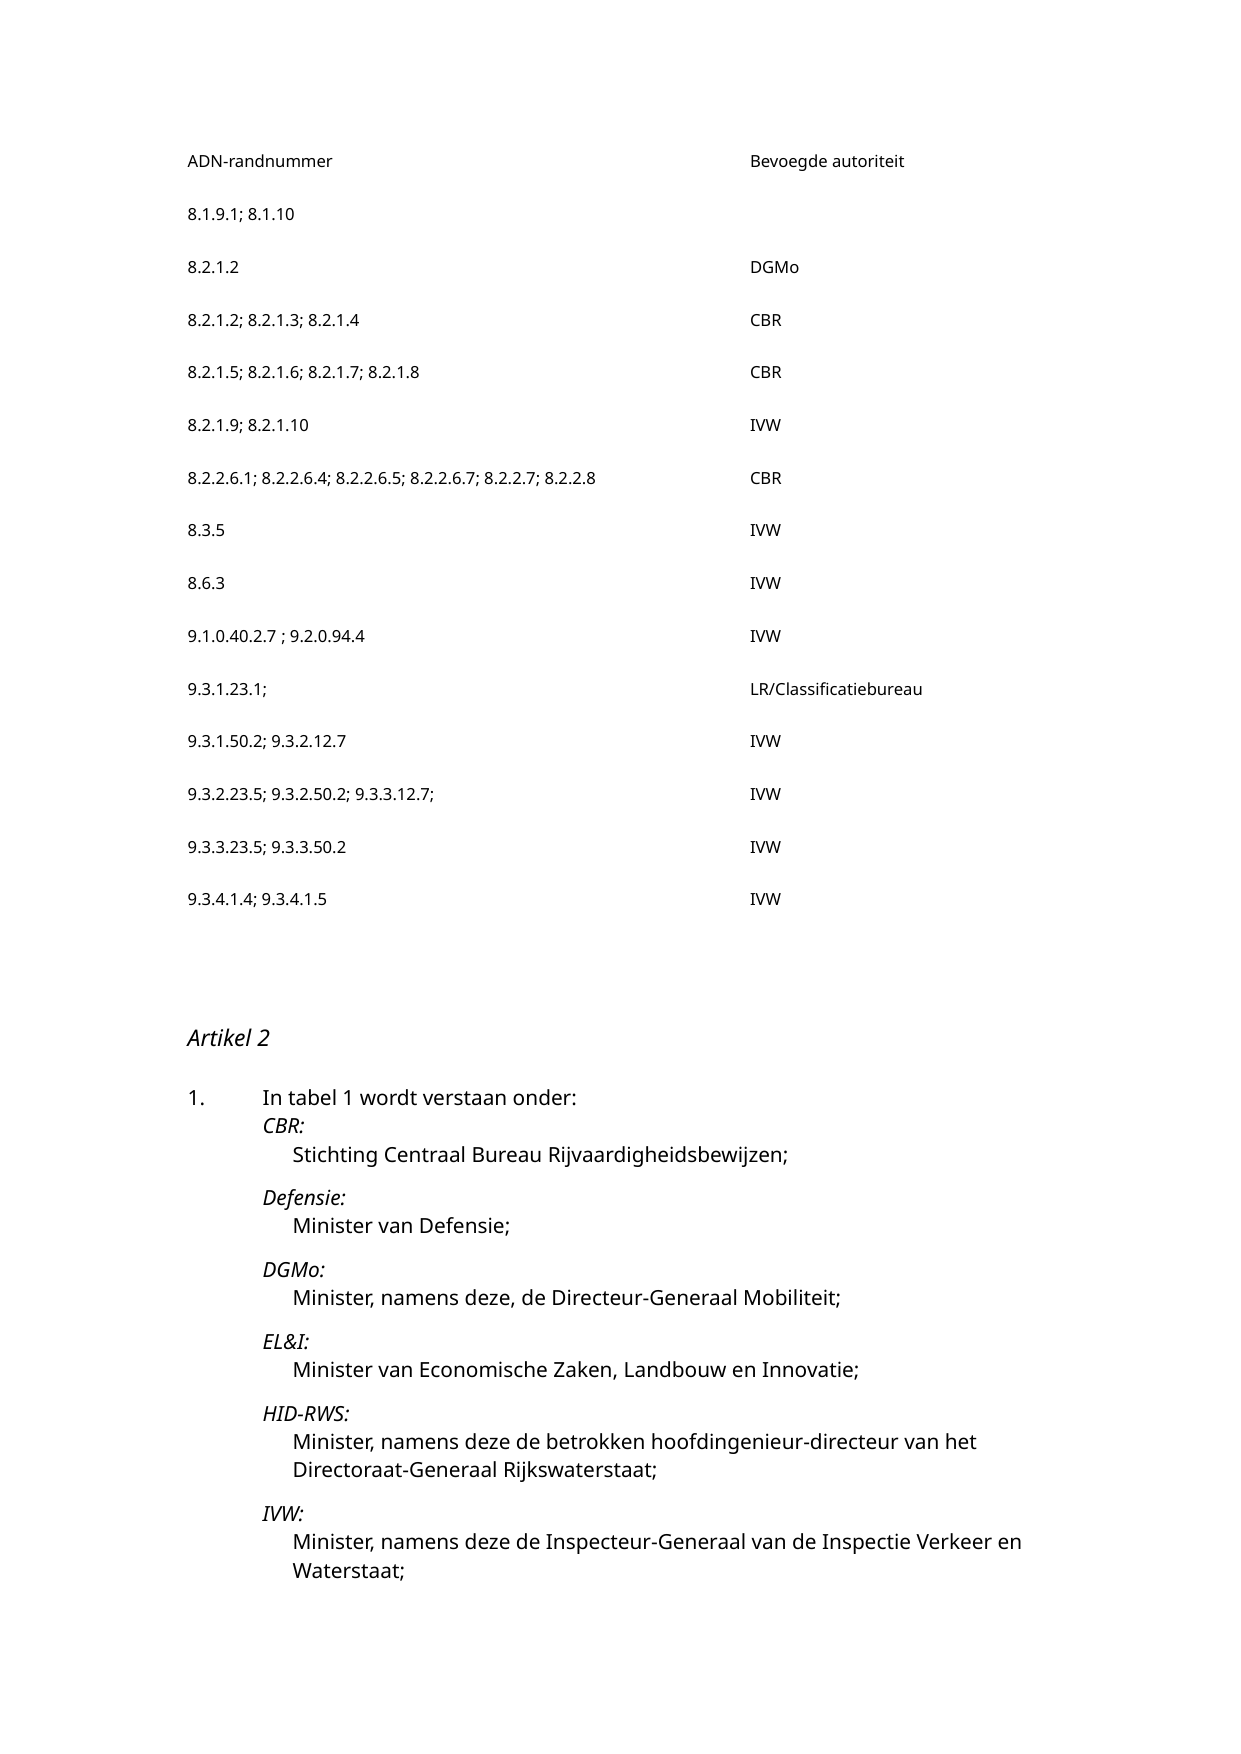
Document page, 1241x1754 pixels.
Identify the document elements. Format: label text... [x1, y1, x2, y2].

list Defensie: [187, 1183, 1053, 1212]
table_cell CBR [750, 361, 1053, 413]
list Stichting Centraal Bureau Rijvaardigheidsbewijzen; [217, 1140, 1053, 1168]
table_cell CBR [750, 308, 1053, 361]
table_cell LR/Classificatiebureau [750, 677, 1053, 730]
table_cell IVW [750, 835, 1053, 888]
list Minister, namens deze de betrokken hoofdingenieur-directeur van het Directoraat-Generaal Rijkswaterstaat; [217, 1427, 1053, 1484]
table_cell IVW [750, 624, 1053, 677]
table_cell 8.3.5 [188, 519, 750, 572]
list Minister van Defensie; [217, 1212, 1053, 1240]
list CBR: [187, 1111, 1053, 1140]
table_header Bevoegde autoriteit [750, 150, 1053, 203]
list Minister, namens deze, de Directeur-Generaal Mobiliteit; [217, 1283, 1053, 1312]
table_cell 9.3.1.50.2; 9.3.2.12.7 [188, 730, 750, 782]
table_cell 9.3.1.23.1; [188, 677, 750, 730]
table_cell CBR [750, 466, 1053, 519]
table_cell IVW [750, 414, 1053, 466]
table_cell 8.2.1.5; 8.2.1.6; 8.2.1.7; 8.2.1.8 [188, 361, 750, 413]
table_cell 9.3.2.23.5; 9.3.2.50.2; 9.3.3.12.7; [188, 783, 750, 835]
table_cell 8.2.2.6.1; 8.2.2.6.4; 8.2.2.6.5; 8.2.2.6.7; 8.2.2.7; 8.2.2.8 [188, 466, 750, 519]
table_cell IVW [750, 572, 1053, 624]
table_cell IVW [750, 519, 1053, 572]
table_cell IVW [750, 730, 1053, 782]
table_cell 8.2.1.9; 8.2.1.10 [188, 414, 750, 466]
table_cell 8.1.9.1; 8.1.10 [188, 203, 750, 255]
list Minister van Economische Zaken, Landbouw en Innovatie; [217, 1355, 1053, 1384]
table_cell 8.2.1.2 [188, 255, 750, 308]
table_cell 8.2.1.2; 8.2.1.3; 8.2.1.4 [188, 308, 750, 361]
table_cell [750, 203, 1053, 255]
table_cell 9.1.0.40.2.7 ; 9.2.0.94.4 [188, 624, 750, 677]
list Minister, namens deze de Inspecteur-Generaal van de Inspectie Verkeer en Waterstaat; [217, 1527, 1053, 1584]
table_cell 8.6.3 [188, 572, 750, 624]
table_cell IVW [750, 783, 1053, 835]
table_cell IVW [750, 888, 1053, 941]
table_header ADN-randnummer [188, 150, 750, 203]
subtitle Artikel 2 [187, 1022, 1053, 1053]
list IVW: [187, 1499, 1053, 1527]
table_cell 9.3.3.23.5; 9.3.3.50.2 [188, 835, 750, 888]
table_cell DGMo [750, 255, 1053, 308]
list DGMo: [187, 1255, 1053, 1283]
list HID-RWS: [187, 1399, 1053, 1427]
list In tabel 1 wordt verstaan onder: [187, 1083, 1053, 1111]
table_cell 9.3.4.1.4; 9.3.4.1.5 [188, 888, 750, 941]
list EL&I: [187, 1327, 1053, 1355]
